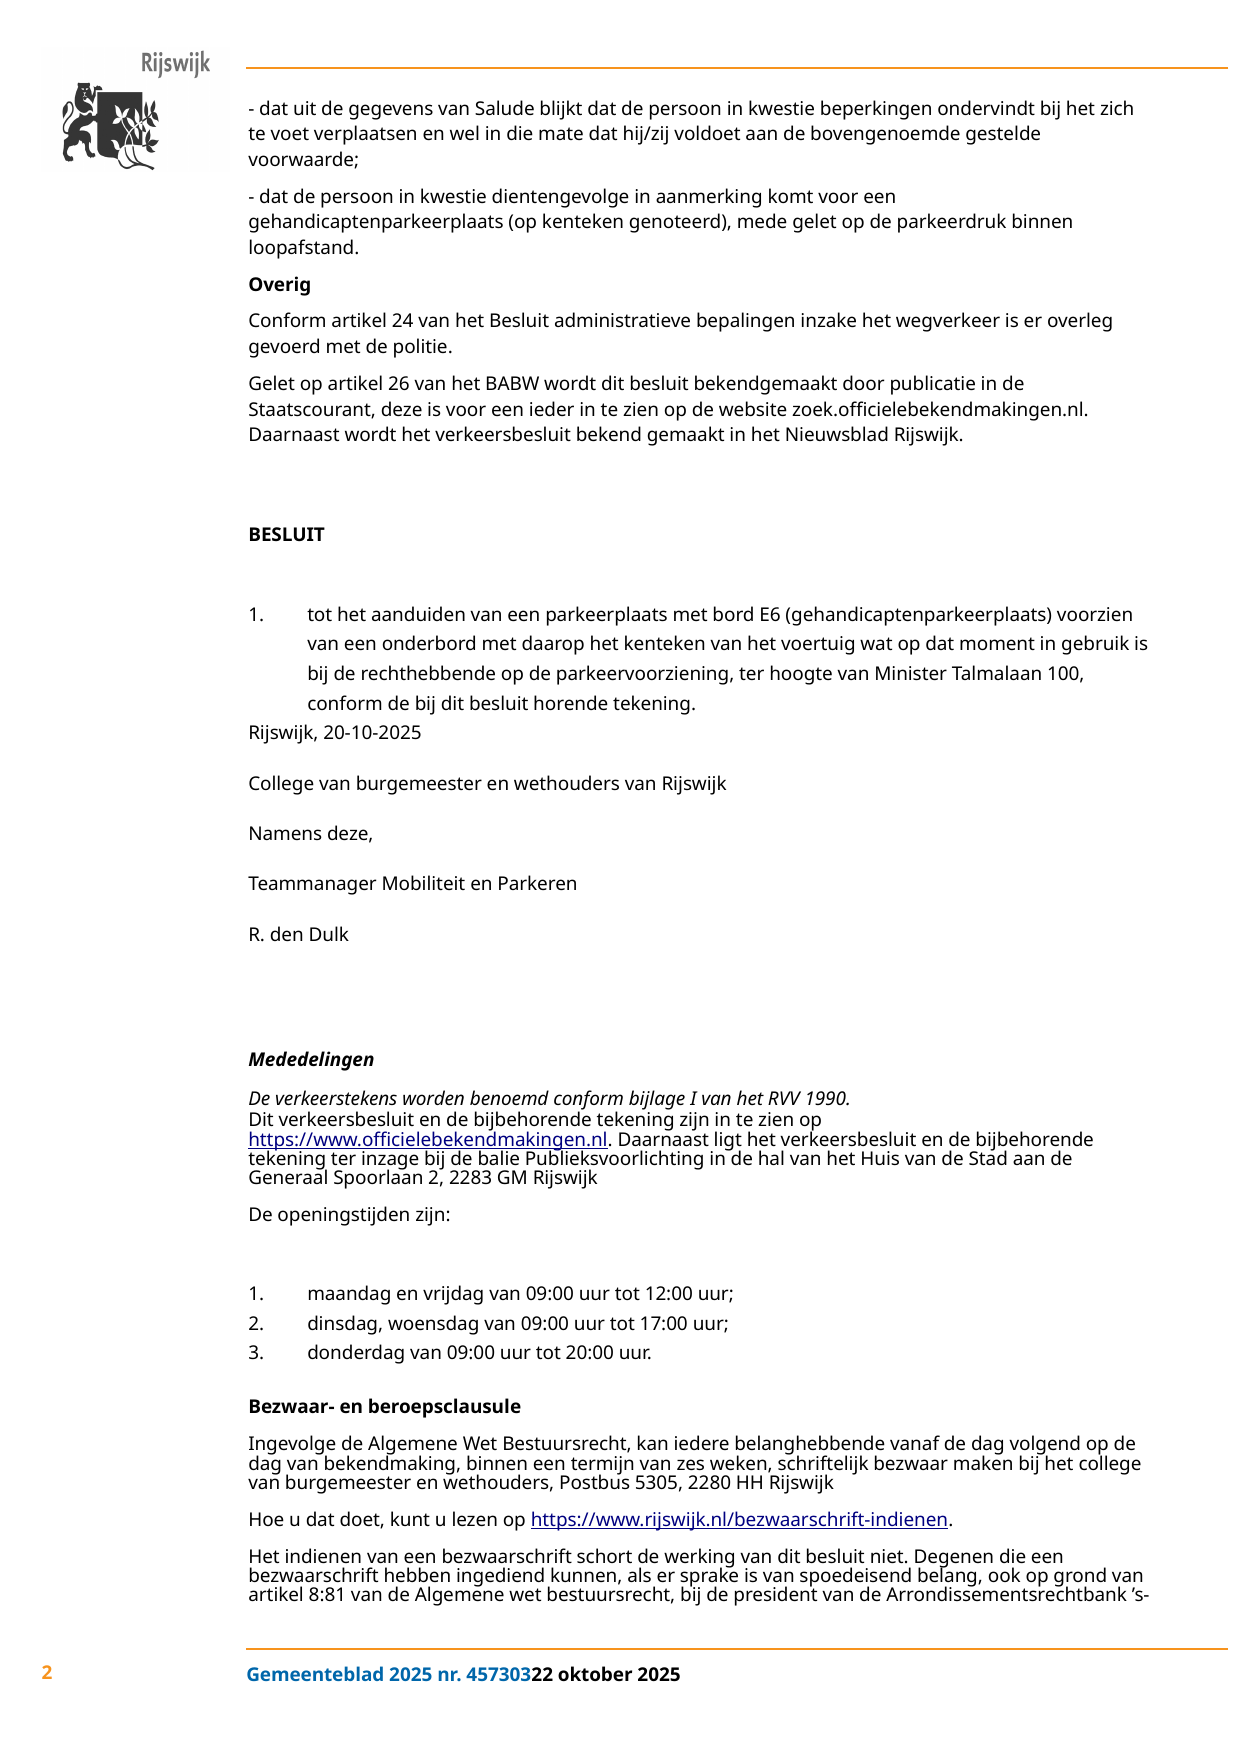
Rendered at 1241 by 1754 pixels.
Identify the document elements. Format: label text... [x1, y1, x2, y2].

text De openingstijden zijn: [248, 1206, 1152, 1225]
text R. den Dulk [248, 921, 1152, 947]
text - dat uit de gegevens van Salude blijkt dat de persoon in kwestie beperkingen ondervindt bij het zich te voet verplaatsen en wel in die mate dat hij/zij voldoet aan de bovengenoemde gestelde voorwaarde; [248, 95, 1152, 172]
text Bezwaar- en beroepsclausule [248, 1398, 1152, 1418]
text Dit verkeersbesluit en de bijbehorende tekening zijn in te zien op https://www.officielebekendmakingen.nl. Daarnaast ligt het verkeersbesluit en de bijbehorende tekening ter inzage bij de balie Publieksvoorlichting in de hal van het Huis van de Stad aan de Generaal Spoorlaan 2, 2283 GM Rijswijk [248, 1111, 1152, 1188]
text Rijswijk, 20-10-2025 [248, 719, 1152, 745]
text Overig [248, 271, 1152, 297]
text De verkeerstekens worden benoemd conform bijlage I van het RVV 1990. [248, 1086, 1152, 1111]
text College van burgemeester en wethouders van Rijswijk [248, 770, 1152, 795]
text Hoe u dat doet, kunt u lezen op https://www.rijswijk.nl/bezwaarschrift-indienen. [248, 1511, 1152, 1530]
text Teammanager Mobiliteit en Parkeren [248, 871, 1152, 896]
text - dat de persoon in kwestie dientengevolge in aanmerking komt voor een gehandicaptenparkeerplaats (op kenteken genoteerd), mede gelet op de parkeerdruk binnen loopafstand. [248, 183, 1152, 260]
text Mededelingen [248, 1046, 1152, 1072]
text BESLUIT [248, 521, 1152, 547]
picture [41, 47, 231, 172]
text Gelet op artikel 26 van het BABW wordt dit besluit bekendgemaakt door publicatie in de Staatscourant, deze is voor een ieder in te zien op de website zoek.officielebekendmakingen.nl. Daarnaast wordt het verkeersbesluit bekend gemaakt in het Nieuwsblad Rijswijk. [248, 370, 1152, 447]
list donderdag van 09:00 uur tot 20:00 uur. [248, 1339, 1152, 1365]
text Het indienen van een bezwaarschrift schort de werking van dit besluit niet. Degenen die een bezwaarschrift hebben ingediend kunnen, als er sprake is van spoedeisend belang, ook op grond van artikel 8:81 van de Algemene wet bestuursrecht, bij de president van de Arrondissementsrechtbank ’s- [248, 1548, 1152, 1606]
text Conform artikel 24 van het Besluit administratieve bepalingen inzake het wegverkeer is er overleg gevoerd met de politie. [248, 308, 1152, 359]
list dinsdag, woensdag van 09:00 uur tot 17:00 uur; [248, 1310, 1152, 1335]
text Namens deze, [248, 820, 1152, 846]
list tot het aanduiden van een parkeerplaats met bord E6 (gehandicaptenparkeerplaats) voorzien van een onderbord met daarop het kenteken van het voertuig wat op dat moment in gebruik is bij de rechthebbende op de parkeervoorziening, ter hoogte van Minister Talmalaan 100, conform de bij dit besluit horende tekening. [248, 601, 1152, 715]
list maandag en vrijdag van 09:00 uur tot 12:00 uur; [248, 1280, 1152, 1306]
text Ingevolge de Algemene Wet Bestuursrecht, kan iedere belanghebbende vanaf de dag volgend op de dag van bekendmaking, binnen een termijn van zes weken, schriftelijk bezwaar maken bij het college van burgemeester en wethouders, Postbus 5305, 2280 HH Rijswijk [248, 1435, 1152, 1493]
